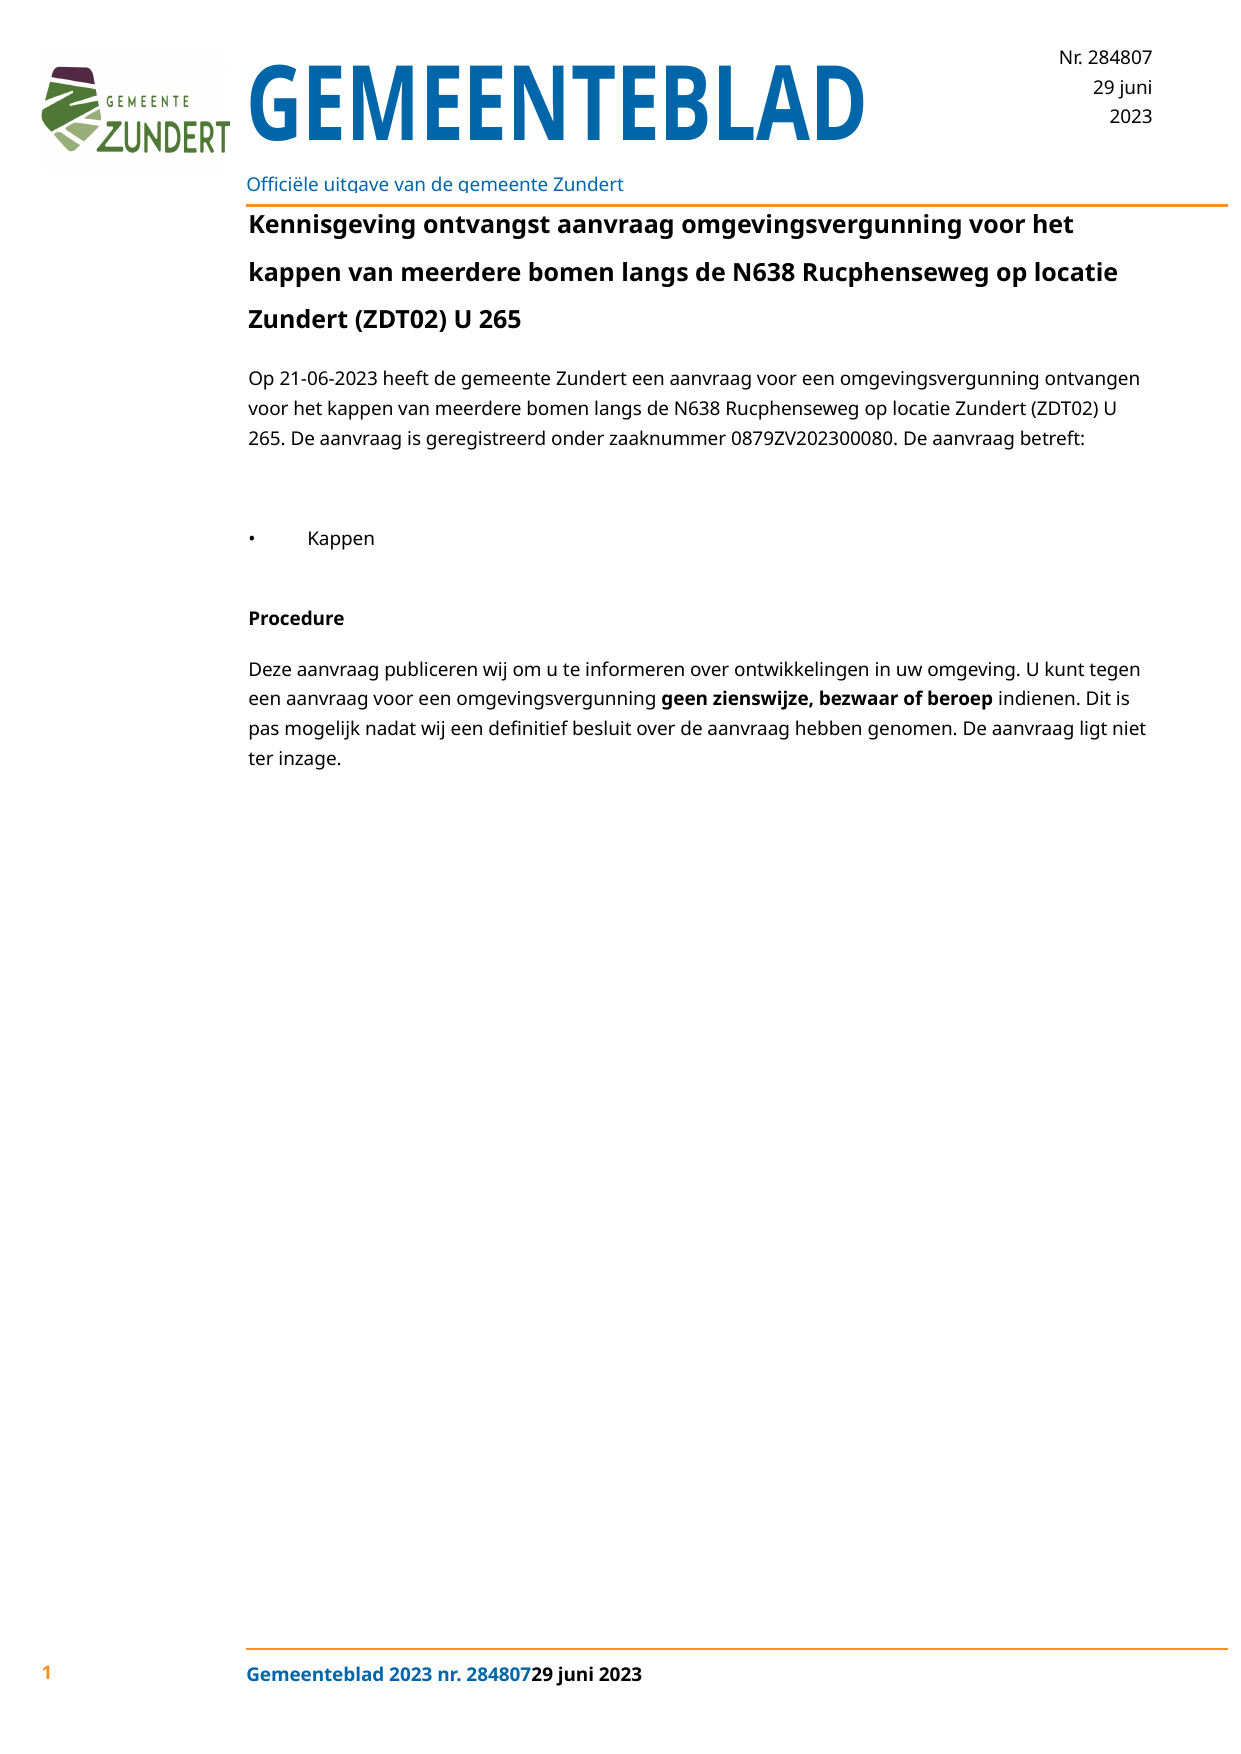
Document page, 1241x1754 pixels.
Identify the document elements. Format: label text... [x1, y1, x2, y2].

text Op 21-06-2023 heeft de gemeente Zundert een aanvraag voor een omgevingsvergunning ontvangen voor het kappen van meerdere bomen langs de N638 Rucphenseweg op locatie Zundert (ZDT02) U 265. De aanvraag is geregistreerd onder zaaknummer 0879ZV202300080. De aanvraag betreft: [248, 366, 1152, 450]
list Kappen [248, 526, 1152, 551]
text Procedure [248, 606, 1152, 631]
picture [41, 47, 231, 172]
text Deze aanvraag publiceren wij om u te informeren over ontwikkelingen in uw omgeving. U kunt tegen een aanvraag voor een omgevingsvergunning geen zienswijze, bezwaar of beroep indienen. Dit is pas mogelijk nadat wij een definitief besluit over de aanvraag hebben genomen. De aanvraag ligt niet ter inzage. [248, 656, 1152, 770]
text Kennisgeving ontvangst aanvraag omgevingsvergunning voor het kappen van meerdere bomen langs de N638 Rucphenseweg op locatie Zundert (ZDT02) U 265 [248, 207, 1152, 336]
